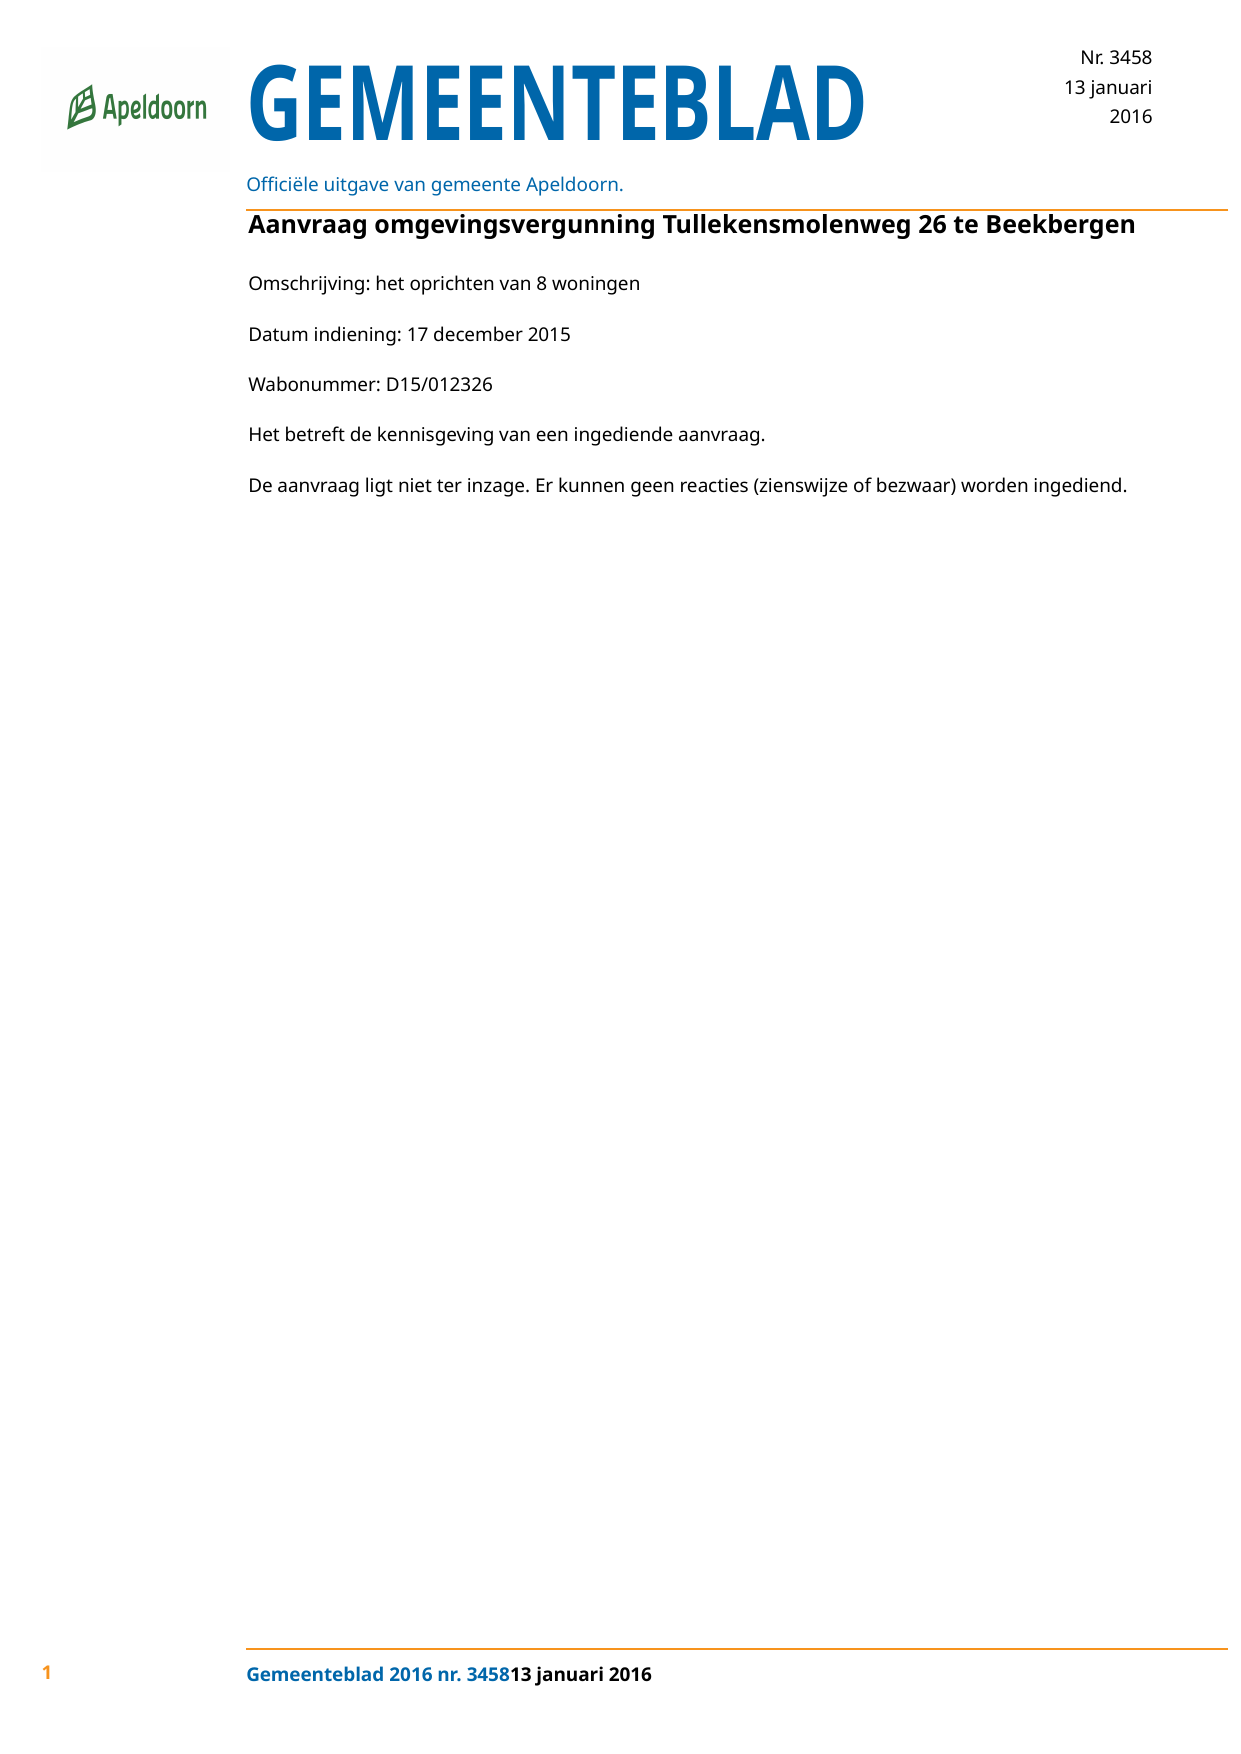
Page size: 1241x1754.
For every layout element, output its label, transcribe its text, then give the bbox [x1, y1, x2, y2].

text Aanvraag omgevingsvergunning Tullekensmolenweg 26 te Beekbergen [248, 211, 1152, 241]
text Omschrijving: het oprichten van 8 woningen [248, 270, 1152, 296]
text Het betreft de kennisgeving van een ingediende aanvraag. [248, 422, 1152, 447]
text De aanvraag ligt niet ter inzage. Er kunnen geen reacties (zienswijze of bezwaar) worden ingediend. [248, 472, 1152, 498]
text Wabonummer: D15/012326 [248, 371, 1152, 397]
picture [41, 47, 231, 172]
text Datum indiening: 17 december 2015 [248, 321, 1152, 346]
